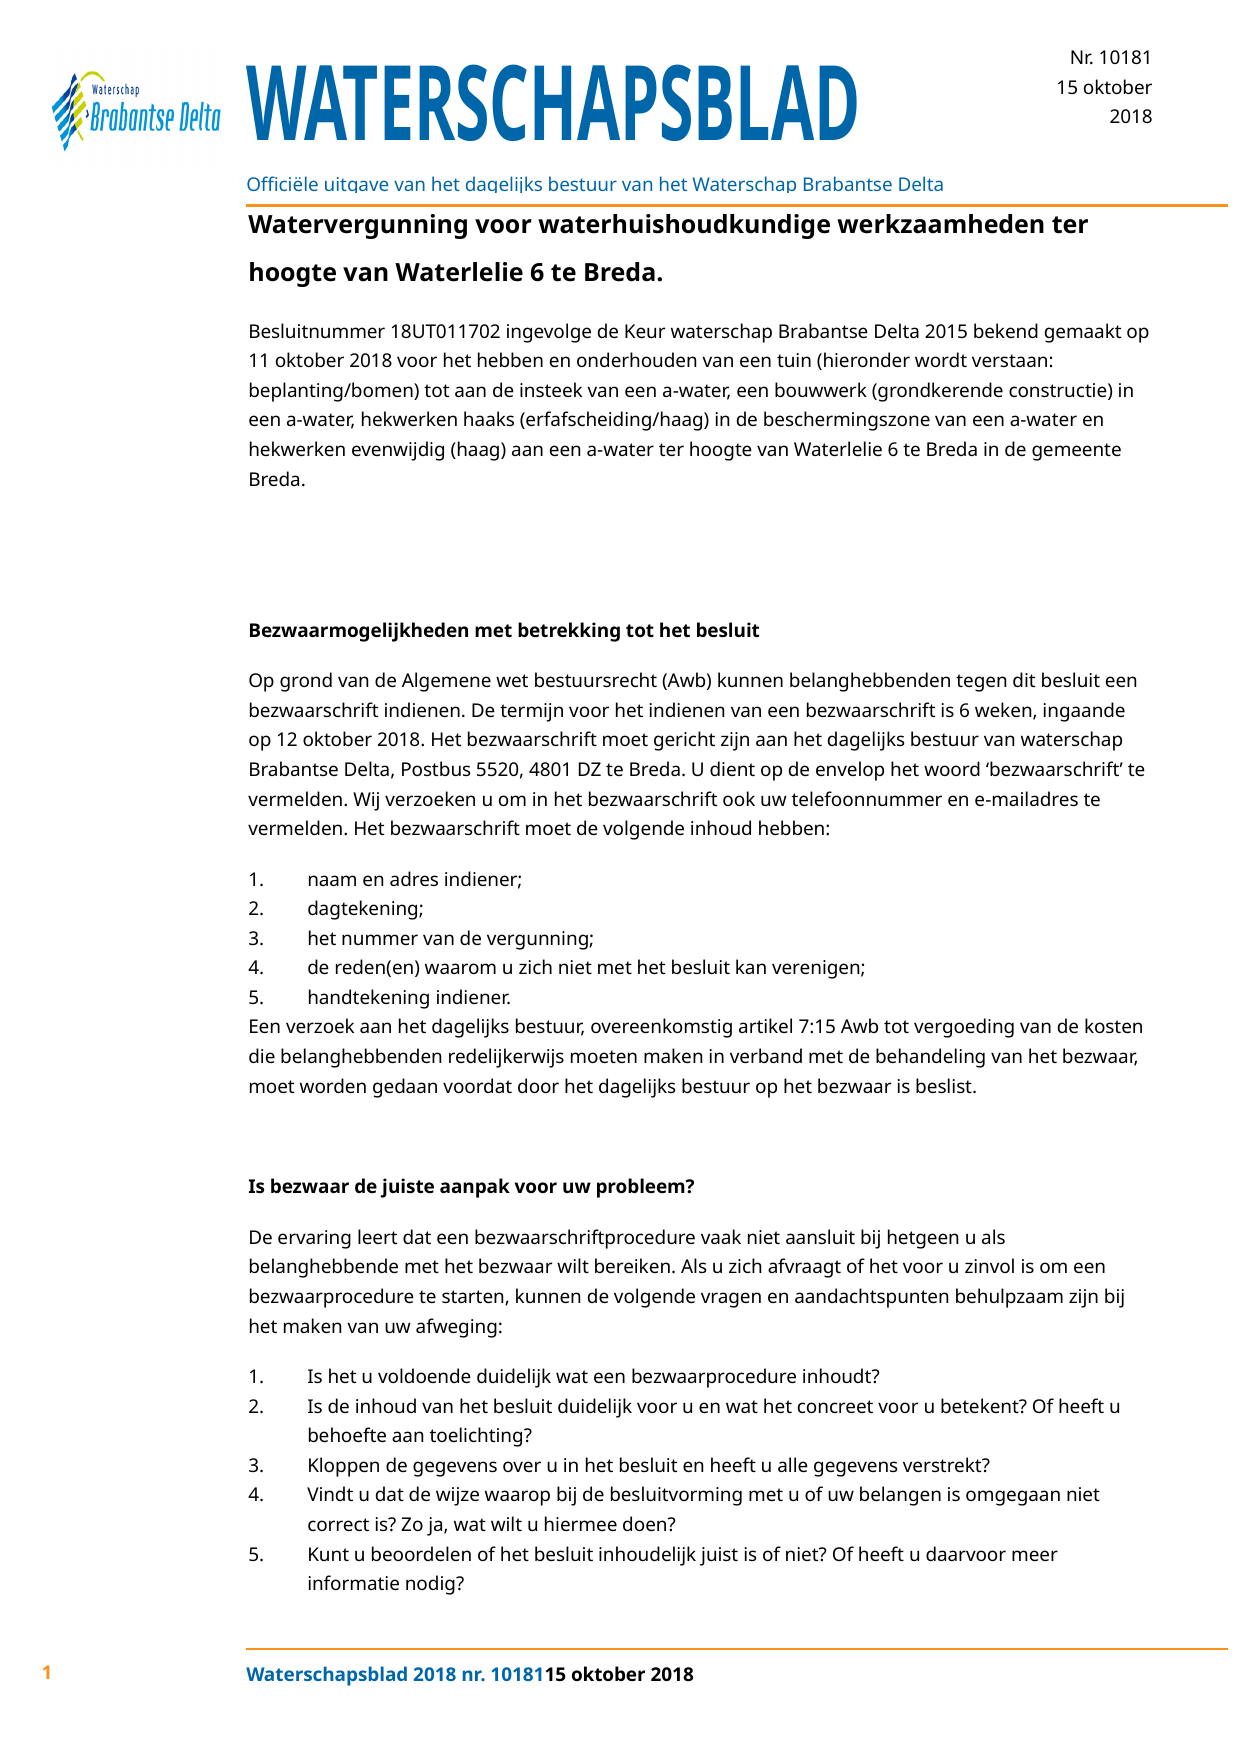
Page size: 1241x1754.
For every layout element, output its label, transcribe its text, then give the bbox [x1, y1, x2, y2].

text Een verzoek aan het dagelijks bestuur, overeenkomstig artikel 7:15 Awb tot vergoeding van de kosten die belanghebbenden redelijkerwijs moeten maken in verband met de behandeling van het bezwaar, moet worden gedaan voordat door het dagelijks bestuur op het bezwaar is beslist. [248, 1014, 1152, 1099]
list Is het u voldoende duidelijk wat een bezwaarprocedure inhoudt? [248, 1363, 1152, 1389]
picture [41, 47, 231, 172]
list Vindt u dat de wijze waarop bij de besluitvorming met u of uw belangen is omgegaan niet correct is? Zo ja, wat wilt u hiermee doen? [248, 1482, 1152, 1537]
text Watervergunning voor waterhuishoudkundige werkzaamheden ter hoogte van Waterlelie 6 te Breda. [248, 207, 1152, 288]
list handtekening indiener. [248, 984, 1152, 1010]
text Besluitnummer 18UT011702 ingevolge de Keur waterschap Brabantse Delta 2015 bekend gemaakt op 11 oktober 2018 voor het hebben en onderhouden van een tuin (hieronder wordt verstaan: beplanting/bomen) tot aan de insteek van een a-water, een bouwwerk (grondkerende constructie) in een a-water, hekwerken haaks (erfafscheiding/haag) in de beschermingszone van een a-water en hekwerken evenwijdig (haag) aan een a-water ter hoogte van Waterlelie 6 te Breda in de gemeente Breda. [248, 318, 1152, 492]
list de reden(en) waarom u zich niet met het besluit kan verenigen; [248, 954, 1152, 980]
text Is bezwaar de juiste aanpak voor uw probleem? [248, 1174, 1152, 1199]
text Bezwaarmogelijkheden met betrekking tot het besluit [248, 617, 1152, 643]
text Op grond van de Algemene wet bestuursrecht (Awb) kunnen belanghebbenden tegen dit besluit een bezwaarschrift indienen. De termijn voor het indienen van een bezwaarschrift is 6 weken, ingaande op 12 oktober 2018. Het bezwaarschrift moet gericht zijn aan het dagelijks bestuur van waterschap Brabantse Delta, Postbus 5520, 4801 DZ te Breda. U dient op de envelop het woord ‘bezwaarschrift’ te vermelden. Wij verzoeken u om in het bezwaarschrift ook uw telefoonnummer en e‑mailadres te vermelden. Het bezwaarschrift moet de volgende inhoud hebben: [248, 667, 1152, 841]
text De ervaring leert dat een bezwaarschriftprocedure vaak niet aansluit bij hetgeen u als belanghebbende met het bezwaar wilt bereiken. Als u zich afvraagt of het voor u zinvol is om een bezwaarprocedure te starten, kunnen de volgende vragen en aandachtspunten behulpzaam zijn bij het maken van uw afweging: [248, 1224, 1152, 1339]
list het nummer van de vergunning; [248, 925, 1152, 951]
list naam en adres indiener; [248, 866, 1152, 892]
list Kloppen de gegevens over u in het besluit en heeft u alle gegevens verstrekt? [248, 1452, 1152, 1478]
list Is de inhoud van het besluit duidelijk voor u en wat het concreet voor u betekent? Of heeft u behoefte aan toelichting? [248, 1393, 1152, 1448]
list dagtekening; [248, 895, 1152, 921]
list Kunt u beoordelen of het besluit inhoudelijk juist is of niet? Of heeft u daarvoor meer informatie nodig? [248, 1541, 1152, 1596]
